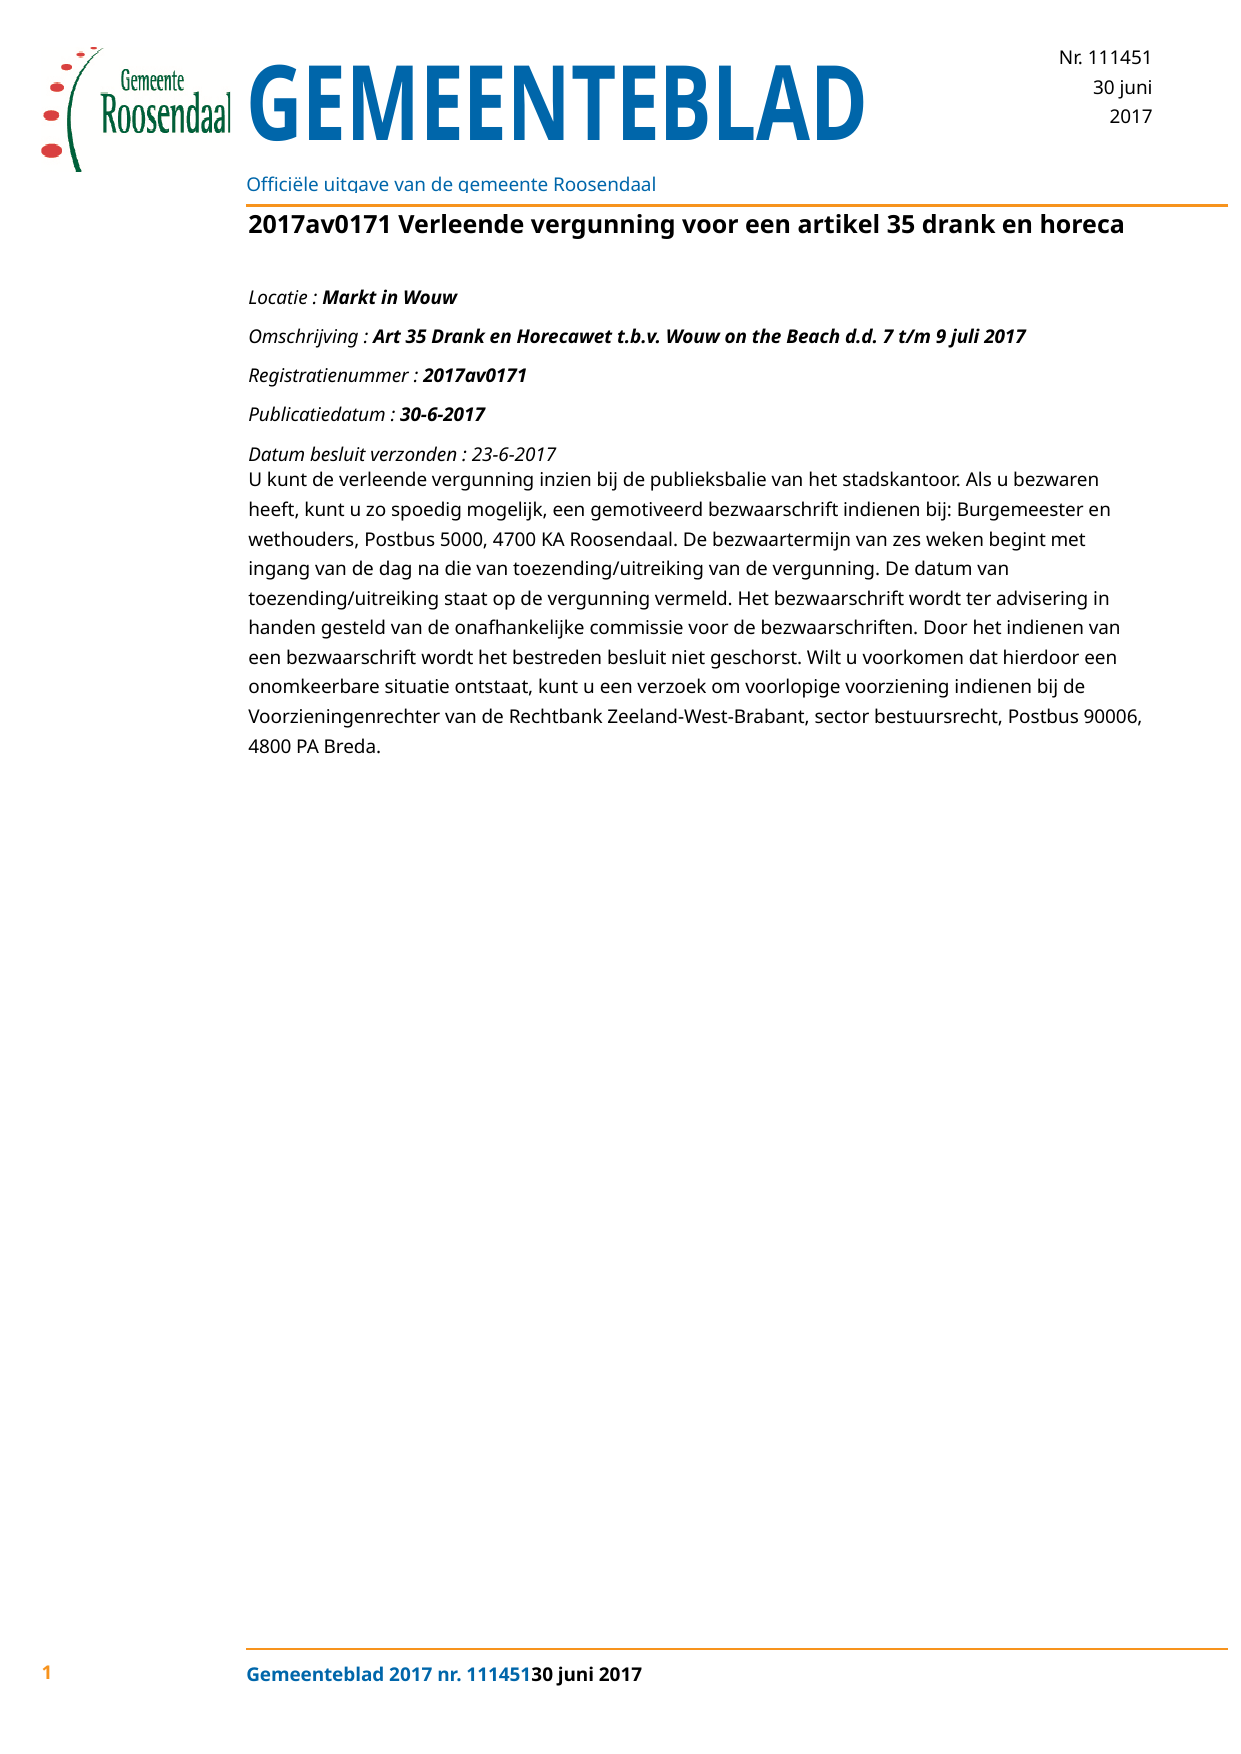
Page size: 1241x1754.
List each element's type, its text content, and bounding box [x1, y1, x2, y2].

text U kunt de verleende vergunning inzien bij de publieksbalie van het stadskantoor. Als u bezwaren heeft, kunt u zo spoedig mogelijk, een gemotiveerd bezwaarschrift indienen bij: Burgemeester en wethouders, Postbus 5000, 4700 KA Roosendaal. De bezwaartermijn van zes weken begint met ingang van de dag na die van toezending/uitreiking van de vergunning. De datum van toezending/uitreiking staat op de vergunning vermeld. Het bezwaarschrift wordt ter advisering in handen gesteld van de onafhankelijke commissie voor de bezwaarschriften. Door het indienen van een bezwaarschrift wordt het bestreden besluit niet geschorst. Wilt u voorkomen dat hierdoor een onomkeerbare situatie ontstaat, kunt u een verzoek om voorlopige voorziening indienen bij de Voorzieningenrechter van de Rechtbank Zeeland-West-Brabant, sector bestuursrecht, Postbus 90006, 4800 PA Breda. [248, 467, 1152, 759]
text Registratienummer : 2017av0171 [248, 362, 1152, 388]
text Publicatiedatum : 30-6-2017 [248, 402, 1152, 427]
text 2017av0171 Verleende vergunning voor een artikel 35 drank en horeca [248, 207, 1152, 241]
text Datum besluit verzonden : 23-6-2017 [248, 441, 1152, 467]
text Omschrijving : Art 35 Drank en Horecawet t.b.v. Wouw on the Beach d.d. 7 t/m 9 juli 2017 [248, 323, 1152, 349]
picture [41, 47, 231, 172]
text Locatie : Markt in Wouw [248, 284, 1152, 309]
